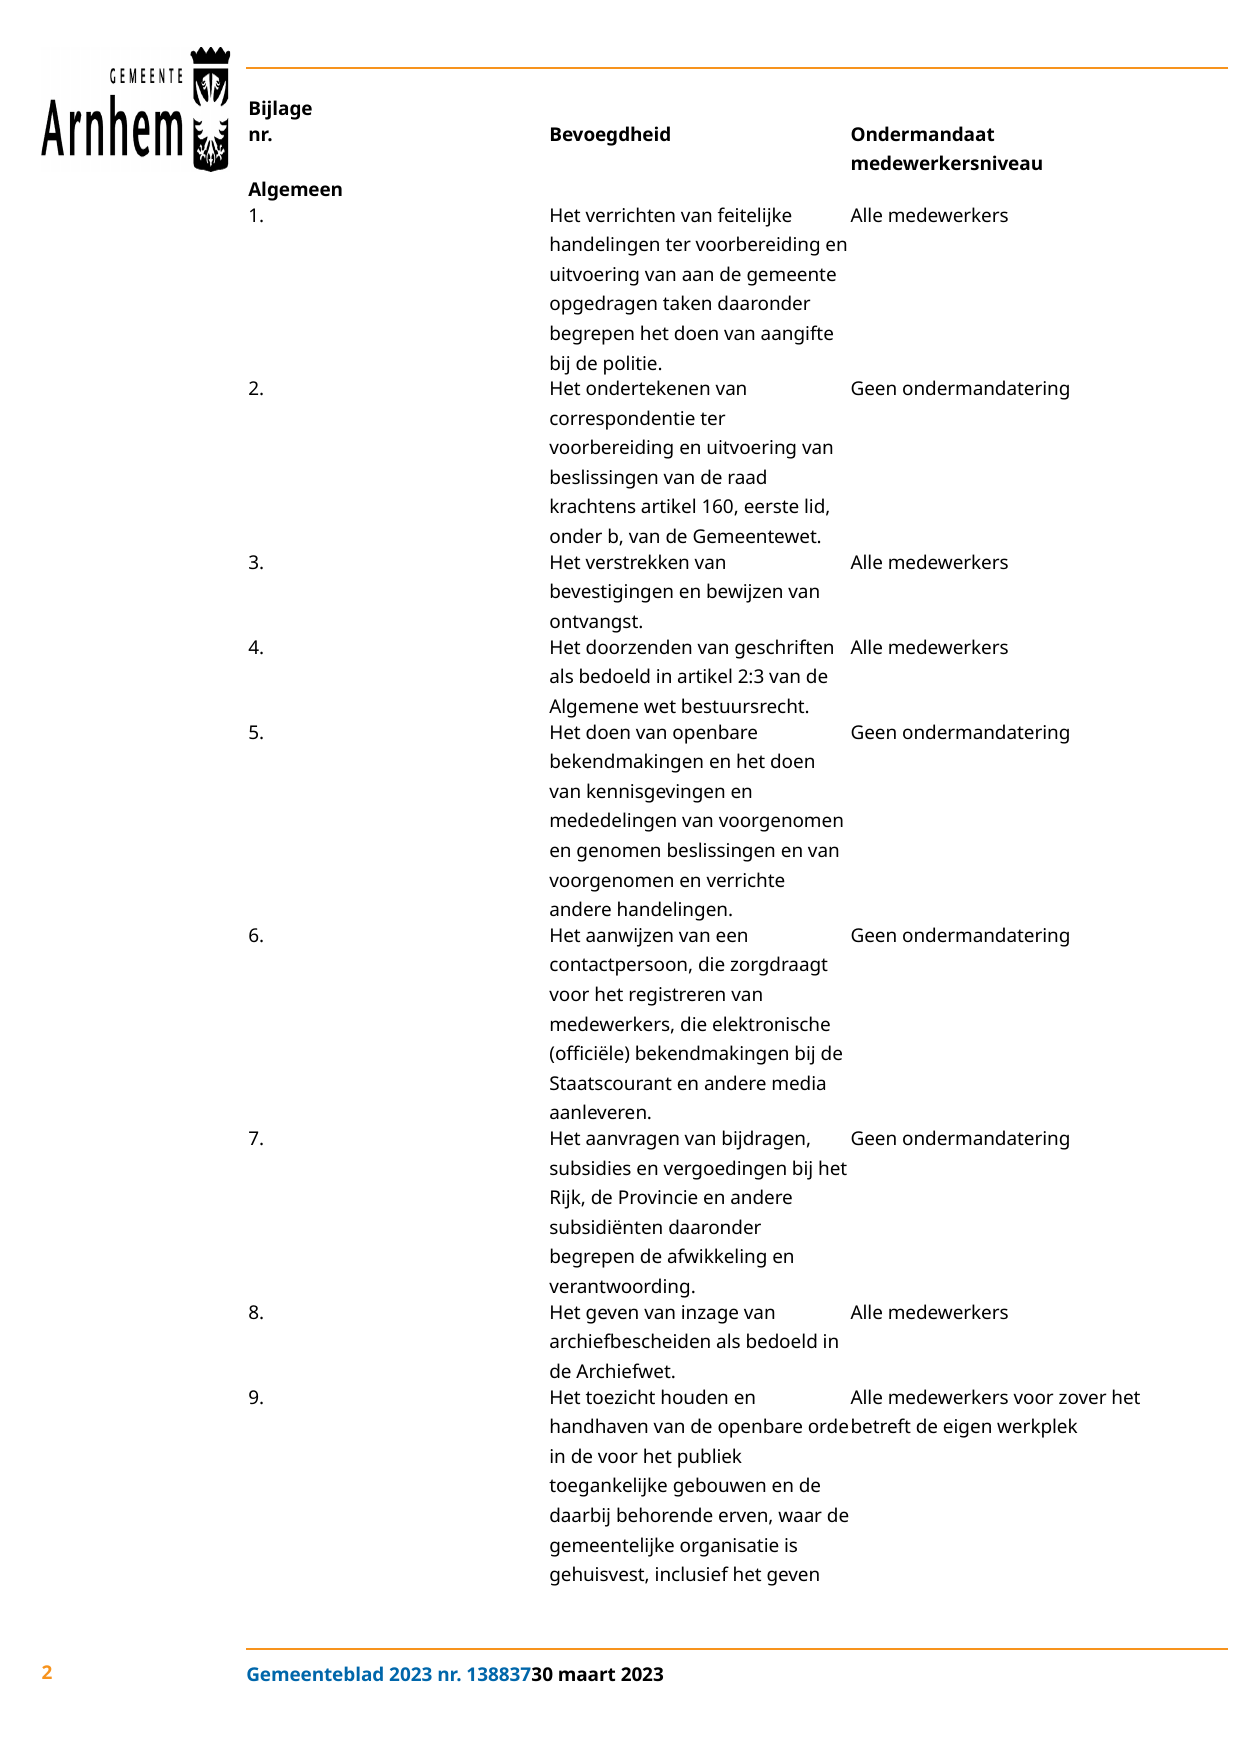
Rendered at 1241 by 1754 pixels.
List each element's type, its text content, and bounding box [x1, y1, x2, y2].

table_header Bevoegdheid [549, 121, 850, 176]
table_cell Het geven van inzage van archiefbescheiden als bedoeld in de Archiefwet. [549, 1299, 850, 1384]
table_cell [248, 1384, 549, 1587]
table_cell [248, 549, 549, 634]
table_cell Algemeen [248, 176, 1152, 202]
table_cell Het aanvragen van bijdragen, subsidies en vergoedingen bij het Rijk, de Provincie en andere subsidiënten daaronder begrepen de afwikkeling en verantwoording. [549, 1125, 850, 1299]
table_cell Geen ondermandatering [850, 922, 1152, 1125]
table_cell [248, 1299, 549, 1384]
table_cell Het verstrekken van bevestigingen en bewijzen van ontvangst. [549, 549, 850, 634]
table_cell Alle medewerkers [850, 634, 1152, 719]
table_cell [248, 1125, 549, 1299]
table_cell Het doen van openbare bekendmakingen en het doen van kennisgevingen en mededelingen van voorgenomen en genomen beslissingen en van voorgenomen en verrichte andere handelingen. [549, 719, 850, 922]
table_header Ondermandaat medewerkersniveau [850, 121, 1152, 176]
table_cell [248, 922, 549, 1125]
table_cell Het aanwijzen van een contactpersoon, die zorgdraagt voor het registreren van medewerkers, die elektronische (officiële) bekendmakingen bij de Staatscourant en andere media aanleveren. [549, 922, 850, 1125]
table_cell [248, 719, 549, 922]
table_cell Het ondertekenen van correspondentie ter voorbereiding en uitvoering van beslissingen van de raad krachtens artikel 160, eerste lid, onder b, van de Gemeentewet. [549, 375, 850, 549]
table_cell Het doorzenden van geschriften als bedoeld in artikel 2:3 van de Algemene wet bestuursrecht. [549, 634, 850, 719]
text Bijlage [248, 95, 1152, 121]
table_cell [248, 375, 549, 549]
picture [41, 47, 231, 172]
table_cell [248, 634, 549, 719]
table_header nr. [248, 121, 549, 176]
table_cell Alle medewerkers [850, 202, 1152, 375]
table_cell Het toezicht houden en handhaven van de openbare orde in de voor het publiek toegankelijke gebouwen en de daarbij behorende erven, waar de gemeentelijke organisatie is gehuisvest, inclusief het geven [549, 1384, 850, 1587]
table_cell Alle medewerkers voor zover het betreft de eigen werkplek [850, 1384, 1152, 1587]
table_cell Geen ondermandatering [850, 375, 1152, 549]
table_cell Geen ondermandatering [850, 1125, 1152, 1299]
table_cell Alle medewerkers [850, 549, 1152, 634]
table_cell Alle medewerkers [850, 1299, 1152, 1384]
table_cell Geen ondermandatering [850, 719, 1152, 922]
table_cell [248, 202, 549, 375]
table_cell Het verrichten van feitelijke handelingen ter voorbereiding en uitvoering van aan de gemeente opgedragen taken daaronder begrepen het doen van aangifte bij de politie. [549, 202, 850, 375]
